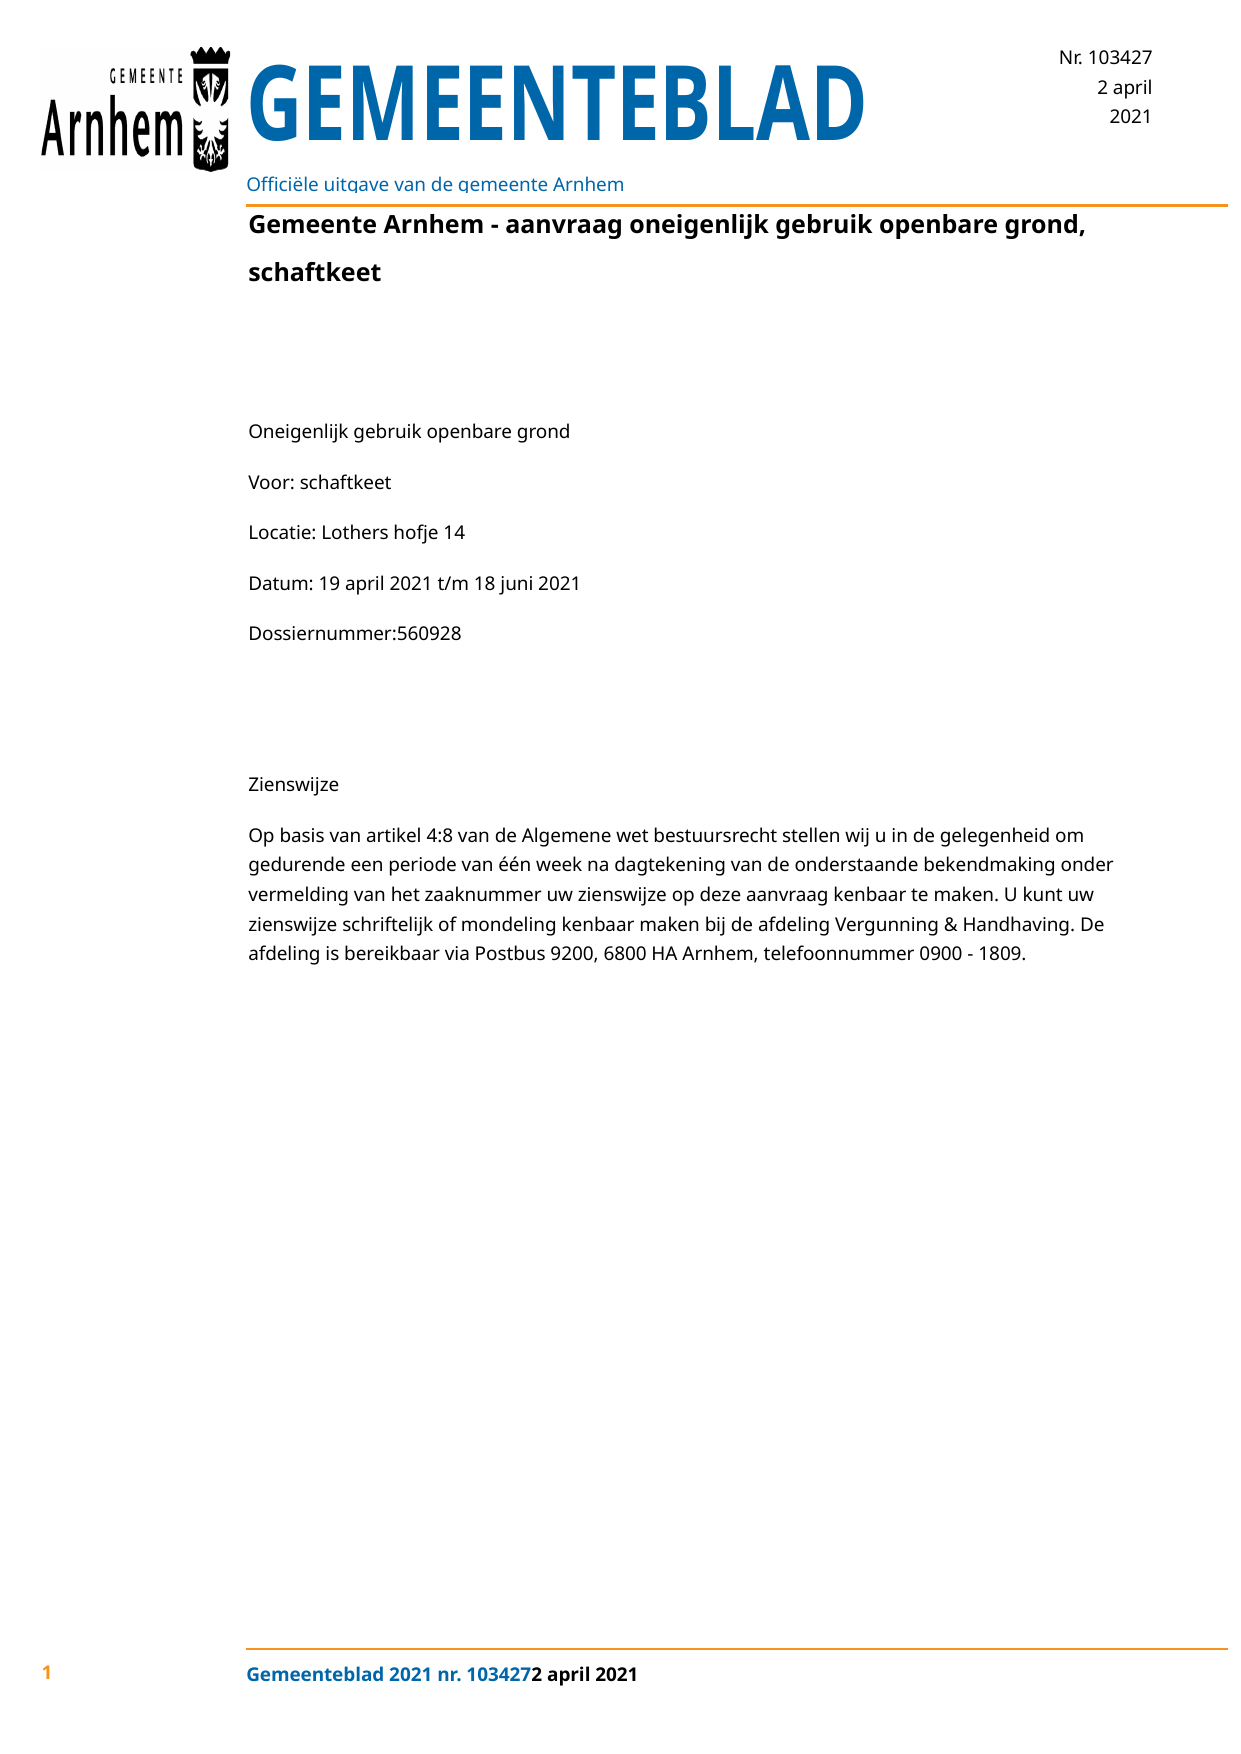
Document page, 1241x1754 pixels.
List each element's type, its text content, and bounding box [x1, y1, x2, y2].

text Datum: 19 april 2021 t/m 18 juni 2021 [248, 570, 1152, 596]
text Zienswijze [248, 772, 1152, 797]
text Gemeente Arnhem - aanvraag oneigenlijk gebruik openbare grond, schaftkeet [248, 207, 1152, 288]
text Locatie: Lothers hofje 14 [248, 519, 1152, 545]
text Voor: schaftkeet [248, 469, 1152, 495]
text Op basis van artikel 4:8 van de Algemene wet bestuursrecht stellen wij u in de gelegenheid om gedurende een periode van één week na dagtekening van de onderstaande bekendmaking onder vermelding van het zaaknummer uw zienswijze op deze aanvraag kenbaar te maken. U kunt uw zienswijze schriftelijk of mondeling kenbaar maken bij de afdeling Vergunning & Handhaving. De afdeling is bereikbaar via Postbus 9200, 6800 HA Arnhem, telefoonnummer 0900 - 1809. [248, 822, 1152, 966]
text Oneigenlijk gebruik openbare grond [248, 419, 1152, 444]
text Dossiernummer:560928 [248, 620, 1152, 646]
picture [41, 47, 231, 172]
